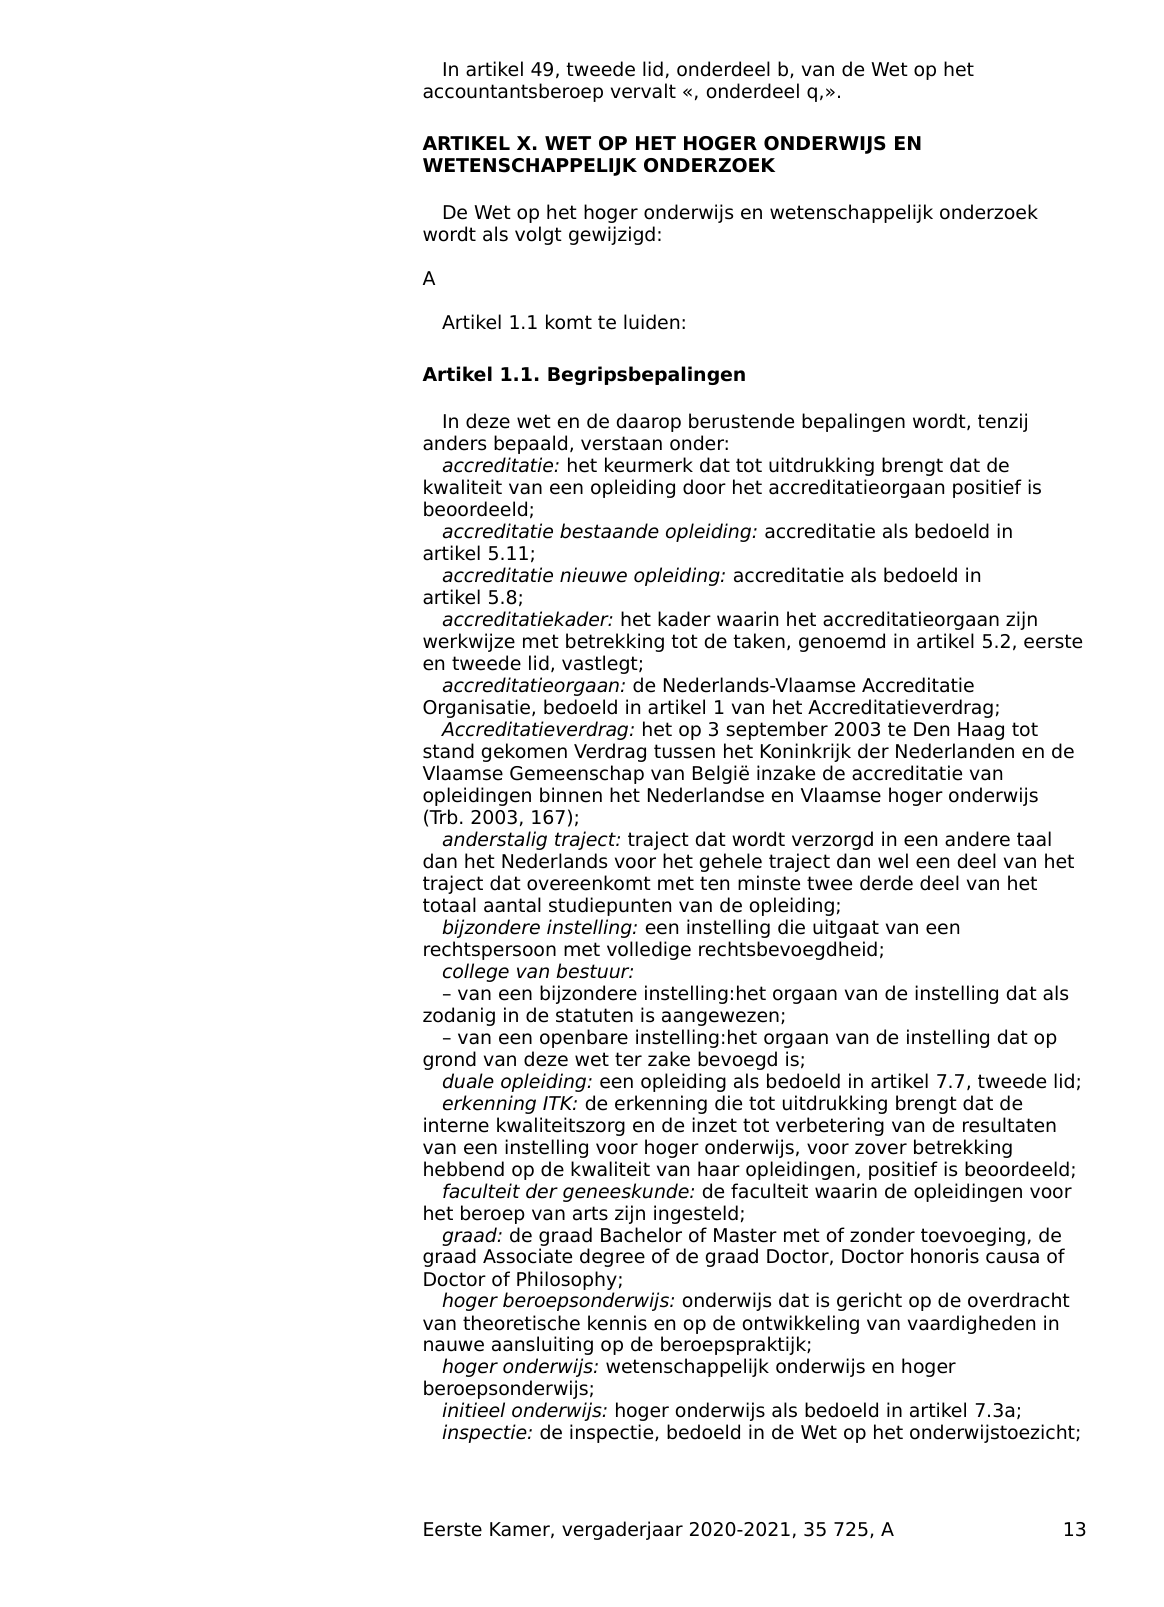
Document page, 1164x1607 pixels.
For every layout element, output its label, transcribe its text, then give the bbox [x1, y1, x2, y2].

text In artikel 49, tweede lid, onderdeel b, van de Wet op het accountantsberoep vervalt «, onderdeel q,». [422, 59, 1087, 103]
text anderstalig traject: traject dat wordt verzorgd in een andere taal dan het Nederlands voor het gehele traject dan wel een deel van het traject dat overeenkomt met ten minste twee derde deel van het totaal aantal studiepunten van de opleiding; [422, 829, 1087, 917]
text accreditatie nieuwe opleiding: accreditatie als bedoeld in artikel 5.8; [422, 565, 1087, 609]
text initieel onderwijs: hoger onderwijs als bedoeld in artikel 7.3a; [422, 1400, 1087, 1422]
text accreditatieorgaan: de Nederlands-Vlaamse Accreditatie Organisatie, bedoeld in artikel 1 van het Accreditatieverdrag; [422, 675, 1087, 719]
text – van een openbare instelling:het orgaan van de instelling dat op grond van deze wet ter zake bevoegd is; [422, 1027, 1087, 1071]
text A [422, 268, 1087, 290]
text accreditatie bestaande opleiding: accreditatie als bedoeld in artikel 5.11; [422, 521, 1087, 565]
text duale opleiding: een opleiding als bedoeld in artikel 7.7, tweede lid; [422, 1071, 1087, 1093]
text inspectie: de inspectie, bedoeld in de Wet op het onderwijstoezicht; [422, 1422, 1087, 1444]
text hoger onderwijs: wetenschappelijk onderwijs en hoger beroepsonderwijs; [422, 1356, 1087, 1400]
text college van bestuur: [422, 961, 1087, 983]
text Accreditatieverdrag: het op 3 september 2003 te Den Haag tot stand gekomen Verdrag tussen het Koninkrijk der Nederlanden en de Vlaamse Gemeenschap van België inzake de accreditatie van opleidingen binnen het Nederlandse en Vlaamse hoger onderwijs (Trb. 2003, 167); [422, 719, 1087, 829]
subtitle Artikel 1.1. Begripsbepalingen [422, 364, 1087, 386]
subtitle ARTIKEL X. WET OP HET HOGER ONDERWIJS EN WETENSCHAPPELIJK ONDERZOEK [422, 133, 1087, 177]
text graad: de graad Bachelor of Master met of zonder toevoeging, de graad Associate degree of de graad Doctor, Doctor honoris causa of Doctor of Philosophy; [422, 1224, 1087, 1290]
text accreditatie: het keurmerk dat tot uitdrukking brengt dat de kwaliteit van een opleiding door het accreditatieorgaan positief is beoordeeld; [422, 455, 1087, 521]
text faculteit der geneeskunde: de faculteit waarin de opleidingen voor het beroep van arts zijn ingesteld; [422, 1181, 1087, 1224]
text In deze wet en de daarop berustende bepalingen wordt, tenzij anders bepaald, verstaan onder: [422, 411, 1087, 455]
text bijzondere instelling: een instelling die uitgaat van een rechtspersoon met volledige rechtsbevoegdheid; [422, 917, 1087, 961]
text – van een bijzondere instelling:het orgaan van de instelling dat als zodanig in de statuten is aangewezen; [422, 983, 1087, 1027]
text accreditatiekader: het kader waarin het accreditatieorgaan zijn werkwijze met betrekking tot de taken, genoemd in artikel 5.2, eerste en tweede lid, vastlegt; [422, 609, 1087, 675]
text erkenning ITK: de erkenning die tot uitdrukking brengt dat de interne kwaliteitszorg en de inzet tot verbetering van de resultaten van een instelling voor hoger onderwijs, voor zover betrekking hebbend op de kwaliteit van haar opleidingen, positief is beoordeeld; [422, 1093, 1087, 1181]
text hoger beroepsonderwijs: onderwijs dat is gericht op de overdracht van theoretische kennis en op de ontwikkeling van vaardigheden in nauwe aansluiting op de beroepspraktijk; [422, 1290, 1087, 1356]
text De Wet op het hoger onderwijs en wetenschappelijk onderzoek wordt als volgt gewijzigd: [422, 202, 1087, 246]
text Artikel 1.1 komt te luiden: [422, 312, 1087, 334]
